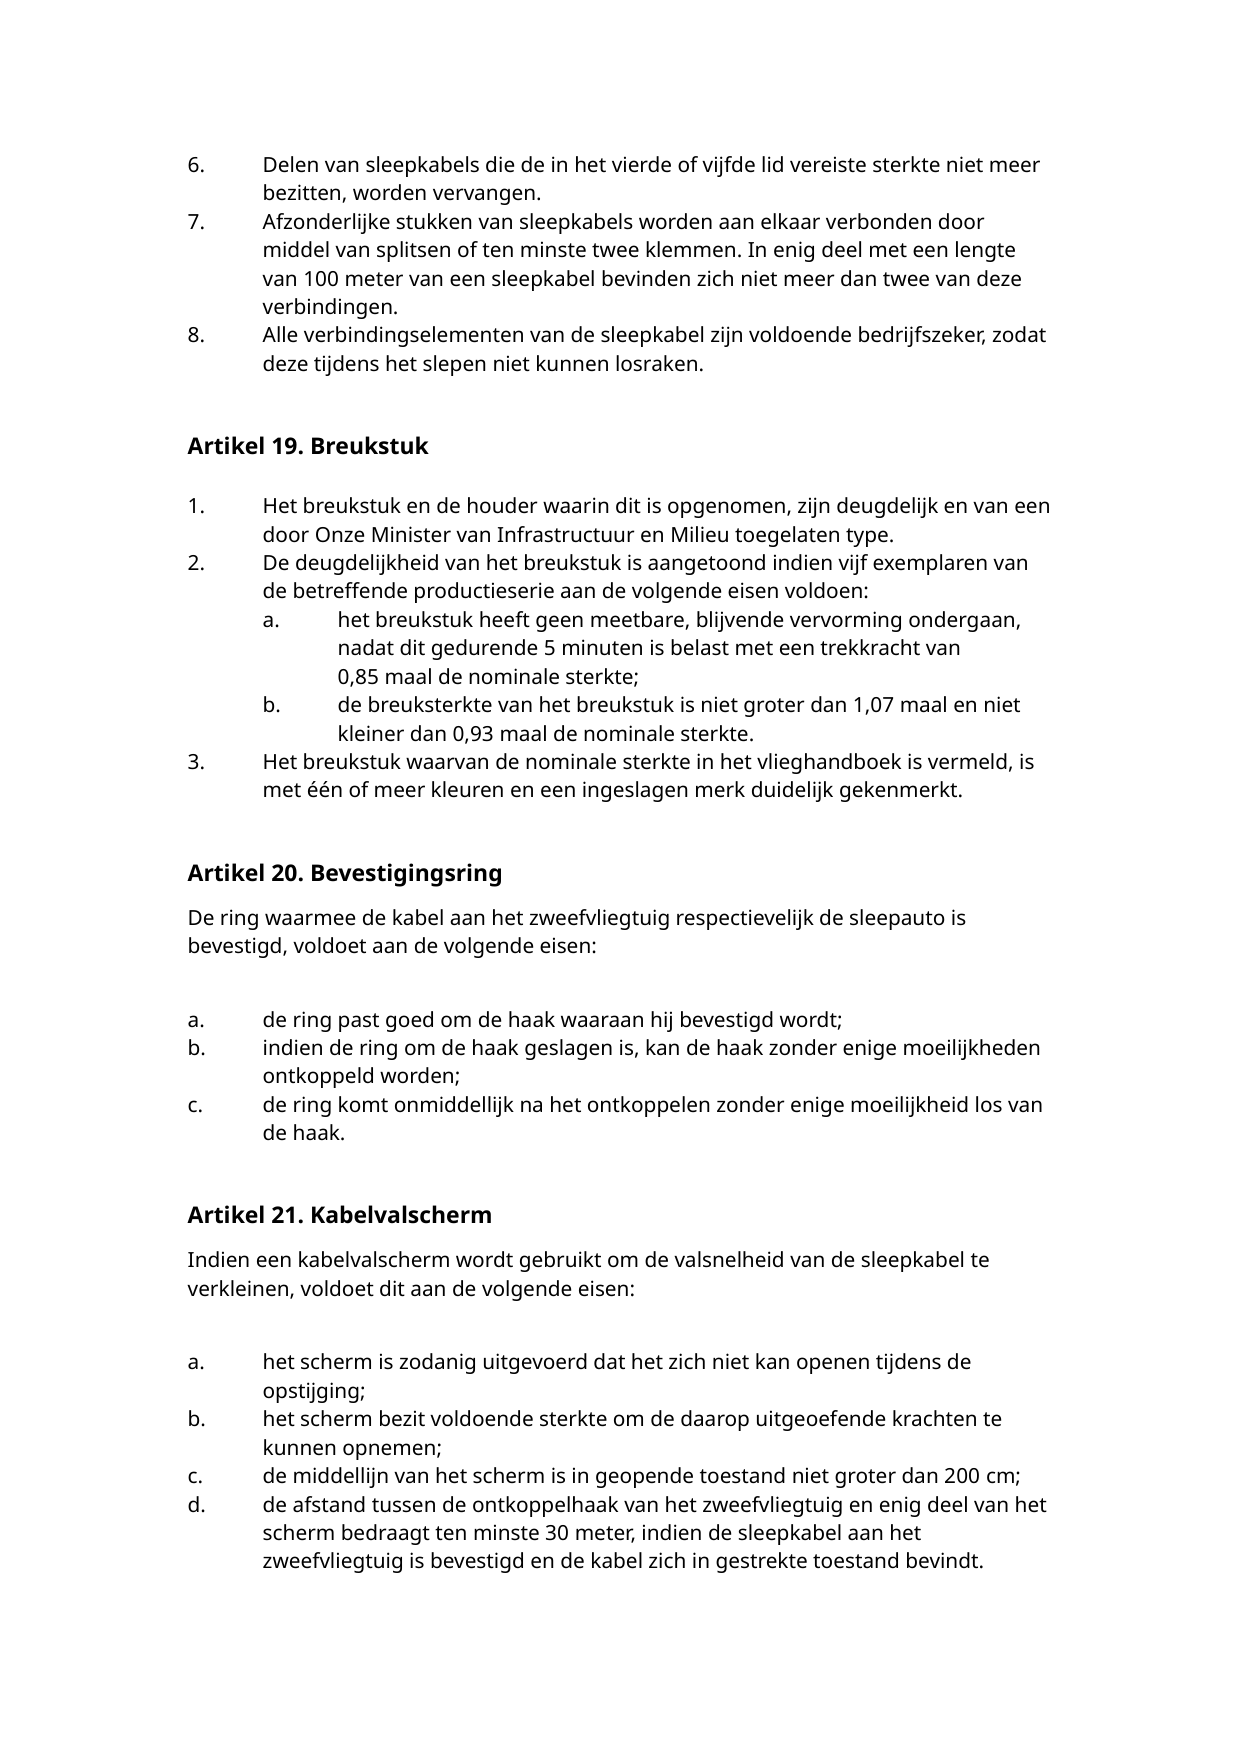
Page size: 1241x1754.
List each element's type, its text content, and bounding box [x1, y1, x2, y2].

subtitle Artikel 21. Kabelvalscherm [187, 1199, 1053, 1231]
text Indien een kabelvalscherm wordt gebruikt om de valsnelheid van de sleepkabel te verkleinen, voldoet dit aan de volgende eisen: [187, 1246, 1053, 1302]
list het scherm bezit voldoende sterkte om de daarop uitgeoefende krachten te kunnen opnemen; [187, 1404, 1053, 1461]
list indien de ring om de haak geslagen is, kan de haak zonder enige moeilijkheden ontkoppeld worden; [187, 1033, 1053, 1090]
list de middellijn van het scherm is in geopende toestand niet groter dan 200 cm; [187, 1461, 1053, 1490]
list het breukstuk heeft geen meetbare, blijvende vervorming ondergaan, nadat dit gedurende 5 minuten is belast met een trekkracht van 0,85 maal de nominale sterkte; [262, 605, 1053, 690]
list de afstand tussen de ontkoppelhaak van het zweefvliegtuig en enig deel van het scherm bedraagt ten minste 30 meter, indien de sleepkabel aan het zweefvliegtuig is bevestigd en de kabel zich in gestrekte toestand bevindt. [187, 1490, 1053, 1575]
list Alle verbindingselementen van de sleepkabel zijn voldoende bedrijfszeker, zodat deze tijdens het slepen niet kunnen losraken. [187, 321, 1053, 377]
list het scherm is zodanig uitgevoerd dat het zich niet kan openen tijdens de opstijging; [187, 1347, 1053, 1404]
list De deugdelijkheid van het breukstuk is aangetoond indien vijf exemplaren van de betreffende productieserie aan de volgende eisen voldoen: [187, 548, 1053, 605]
list de ring komt onmiddellijk na het ontkoppelen zonder enige moeilijkheid los van de haak. [187, 1090, 1053, 1147]
list Het breukstuk en de houder waarin dit is opgenomen, zijn deugdelijk en van een door Onze Minister van Infrastructuur en Milieu toegelaten type. [187, 491, 1053, 548]
list de breuksterkte van het breukstuk is niet groter dan 1,07 maal en niet kleiner dan 0,93 maal de nominale sterkte. [262, 690, 1053, 747]
text De ring waarmee de kabel aan het zweefvliegtuig respectievelijk de sleepauto is bevestigd, voldoet aan de volgende eisen: [187, 903, 1053, 960]
list Afzonderlijke stukken van sleepkabels worden aan elkaar verbonden door middel van splitsen of ten minste twee klemmen. In enig deel met een lengte van 100 meter van een sleepkabel bevinden zich niet meer dan twee van deze verbindingen. [187, 207, 1053, 321]
list Delen van sleepkabels die de in het vierde of vijfde lid vereiste sterkte niet meer bezitten, worden vervangen. [187, 150, 1053, 207]
list de ring past goed om de haak waaraan hij bevestigd wordt; [187, 1005, 1053, 1033]
list Het breukstuk waarvan de nominale sterkte in het vlieghandboek is vermeld, is met één of meer kleuren en een ingeslagen merk duidelijk gekenmerkt. [187, 747, 1053, 804]
subtitle Artikel 20. Bevestigingsring [187, 857, 1053, 888]
subtitle Artikel 19. Breukstuk [187, 430, 1053, 461]
